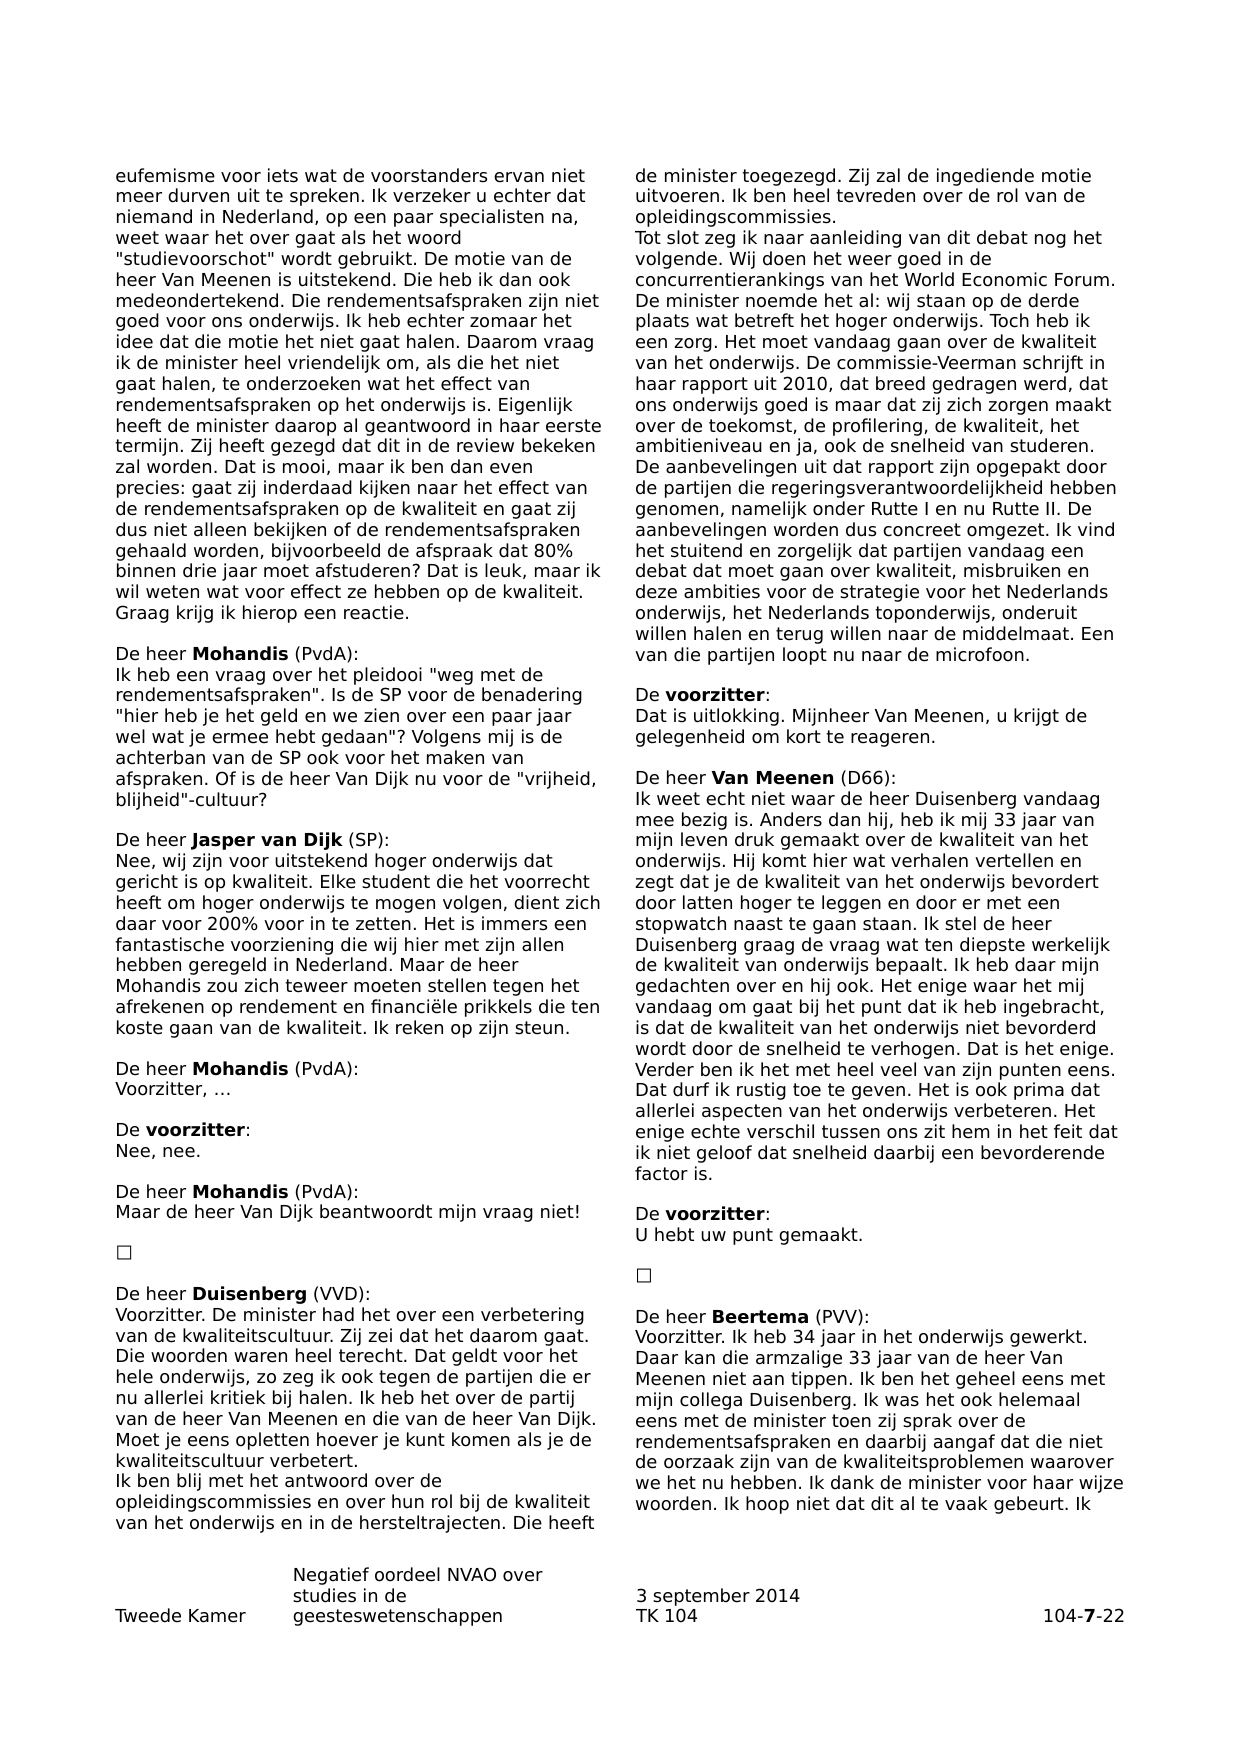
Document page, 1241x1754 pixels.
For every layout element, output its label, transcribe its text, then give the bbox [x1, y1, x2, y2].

text De voorzitter: [635, 685, 1125, 706]
text De heer Mohandis (PvdA): [115, 1182, 605, 1202]
text Voorzitter. Ik heb 34 jaar in het onderwijs gewerkt. Daar kan die armzalige 33 jaar van de heer Van Meenen niet aan tippen. Ik ben het geheel eens met mijn collega Duisenberg. Ik was het ook helemaal eens met de minister toen zij sprak over de rendementsafspraken en daarbij aangaf dat die niet de oorzaak zijn van de kwaliteitsproblemen waarover we het nu hebben. Ik dank de minister voor haar wijze woorden. Ik hoop niet dat dit al te vaak gebeurt. Ik [635, 1327, 1125, 1515]
text De heer Jasper van Dijk (SP): [115, 830, 605, 851]
text De heer Mohandis (PvdA): [115, 1058, 605, 1079]
text Voorzitter, … [115, 1079, 605, 1100]
text Dat is uitlokking. Mijnheer Van Meenen, u krijgt de gelegenheid om kort te reageren. [635, 706, 1125, 748]
text Ik heb een vraag over het pleidooi "weg met de rendementsafspraken". Is de SP voor de benadering "hier heb je het geld en we zien over een paar jaar wel wat je ermee hebt gedaan"? Volgens mij is de achterban van de SP ook voor het maken van afspraken. Of is de heer Van Dijk nu voor de "vrijheid, blijheid"-cultuur? [115, 664, 605, 810]
text Tot slot zeg ik naar aanleiding van dit debat nog het volgende. Wij doen het weer goed in de concurrentierankings van het World Economic Forum. De minister noemde het al: wij staan op de derde plaats wat betreft het hoger onderwijs. Toch heb ik een zorg. Het moet vandaag gaan over de kwaliteit van het onderwijs. De commissie-Veerman schrijft in haar rapport uit 2010, dat breed gedragen werd, dat ons onderwijs goed is maar dat zij zich zorgen maakt over de toekomst, de profilering, de kwaliteit, het ambitieniveau en ja, ook de snelheid van studeren. De aanbevelingen uit dat rapport zijn opgepakt door de partijen die regeringsverantwoordelijkheid hebben genomen, namelijk onder Rutte I en nu Rutte II. De aanbevelingen worden dus concreet omgezet. Ik vind het stuitend en zorgelijk dat partijen vandaag een debat dat moet gaan over kwaliteit, misbruiken en deze ambities voor de strategie voor het Nederlands onderwijs, het Nederlands toponderwijs, onderuit willen halen en terug willen naar de middelmaat. Een van die partijen loopt nu naar de microfoon. [635, 228, 1125, 665]
text Voorzitter. De minister had het over een verbetering van de kwaliteitscultuur. Zij zei dat het daarom gaat. Die woorden waren heel terecht. Dat geldt voor het hele onderwijs, zo zeg ik ook tegen de partijen die er nu allerlei kritiek bij halen. Ik heb het over de partij van de heer Van Meenen en die van de heer Van Dijk. Moet je eens opletten hoever je kunt komen als je de kwaliteitscultuur verbetert. [115, 1304, 605, 1471]
text U hebt uw punt gemaakt. [635, 1225, 1125, 1246]
text ⬜ [635, 1266, 1125, 1287]
text Nee, wij zijn voor uitstekend hoger onderwijs dat gericht is op kwaliteit. Elke student die het voorrecht heeft om hoger onderwijs te mogen volgen, dient zich daar voor 200% voor in te zetten. Het is immers een fantastische voorziening die wij hier met zijn allen hebben geregeld in Nederland. Maar de heer Mohandis zou zich teweer moeten stellen tegen het afrekenen op rendement en financiële prikkels die ten koste gaan van de kwaliteit. Ik reken op zijn steun. [115, 851, 605, 1038]
text De heer Duisenberg (VVD): [115, 1284, 605, 1304]
text de minister toegezegd. Zij zal de ingediende motie uitvoeren. Ik ben heel tevreden over de rol van de opleidingscommissies. [635, 165, 1125, 228]
text Ik weet echt niet waar de heer Duisenberg vandaag mee bezig is. Anders dan hij, heb ik mij 33 jaar van mijn leven druk gemaakt over de kwaliteit van het onderwijs. Hij komt hier wat verhalen vertellen en zegt dat je de kwaliteit van het onderwijs bevordert door latten hoger te leggen en door er met een stopwatch naast te gaan staan. Ik stel de heer Duisenberg graag de vraag wat ten diepste werkelijk de kwaliteit van onderwijs bepaalt. Ik heb daar mijn gedachten over en hij ook. Het enige waar het mij vandaag om gaat bij het punt dat ik heb ingebracht, is dat de kwaliteit van het onderwijs niet bevorderd wordt door de snelheid te verhogen. Dat is het enige. Verder ben ik het met heel veel van zijn punten eens. Dat durf ik rustig toe te geven. Het is ook prima dat allerlei aspecten van het onderwijs verbeteren. Het enige echte verschil tussen ons zit hem in het feit dat ik niet geloof dat snelheid daarbij een bevorderende factor is. [635, 788, 1125, 1184]
text Ik ben blij met het antwoord over de opleidingscommissies en over hun rol bij de kwaliteit van het onderwijs en in de hersteltrajecten. Die heeft [115, 1471, 605, 1534]
text De voorzitter: [115, 1120, 605, 1141]
text De voorzitter: [635, 1204, 1125, 1225]
text De heer Mohandis (PvdA): [115, 644, 605, 664]
text ⬜ [115, 1243, 605, 1264]
text eufemisme voor iets wat de voorstanders ervan niet meer durven uit te spreken. Ik verzeker u echter dat niemand in Nederland, op een paar specialisten na, weet waar het over gaat als het woord "studievoorschot" wordt gebruikt. De motie van de heer Van Meenen is uitstekend. Die heb ik dan ook medeondertekend. Die rendementsafspraken zijn niet goed voor ons onderwijs. Ik heb echter zomaar het idee dat die motie het niet gaat halen. Daarom vraag ik de minister heel vriendelijk om, als die het niet gaat halen, te onderzoeken wat het effect van rendementsafspraken op het onderwijs is. Eigenlijk heeft de minister daarop al geantwoord in haar eerste termijn. Zij heeft gezegd dat dit in de review bekeken zal worden. Dat is mooi, maar ik ben dan even precies: gaat zij inderdaad kijken naar het effect van de rendementsafspraken op de kwaliteit en gaat zij dus niet alleen bekijken of de rendementsafspraken gehaald worden, bijvoorbeeld de afspraak dat 80% binnen drie jaar moet afstuderen? Dat is leuk, maar ik wil weten wat voor effect ze hebben op de kwaliteit. Graag krijg ik hierop een reactie. [115, 165, 605, 624]
text Maar de heer Van Dijk beantwoordt mijn vraag niet! [115, 1202, 605, 1223]
text De heer Van Meenen (D66): [635, 768, 1125, 788]
text De heer Beertema (PVV): [635, 1307, 1125, 1327]
text Nee, nee. [115, 1141, 605, 1162]
